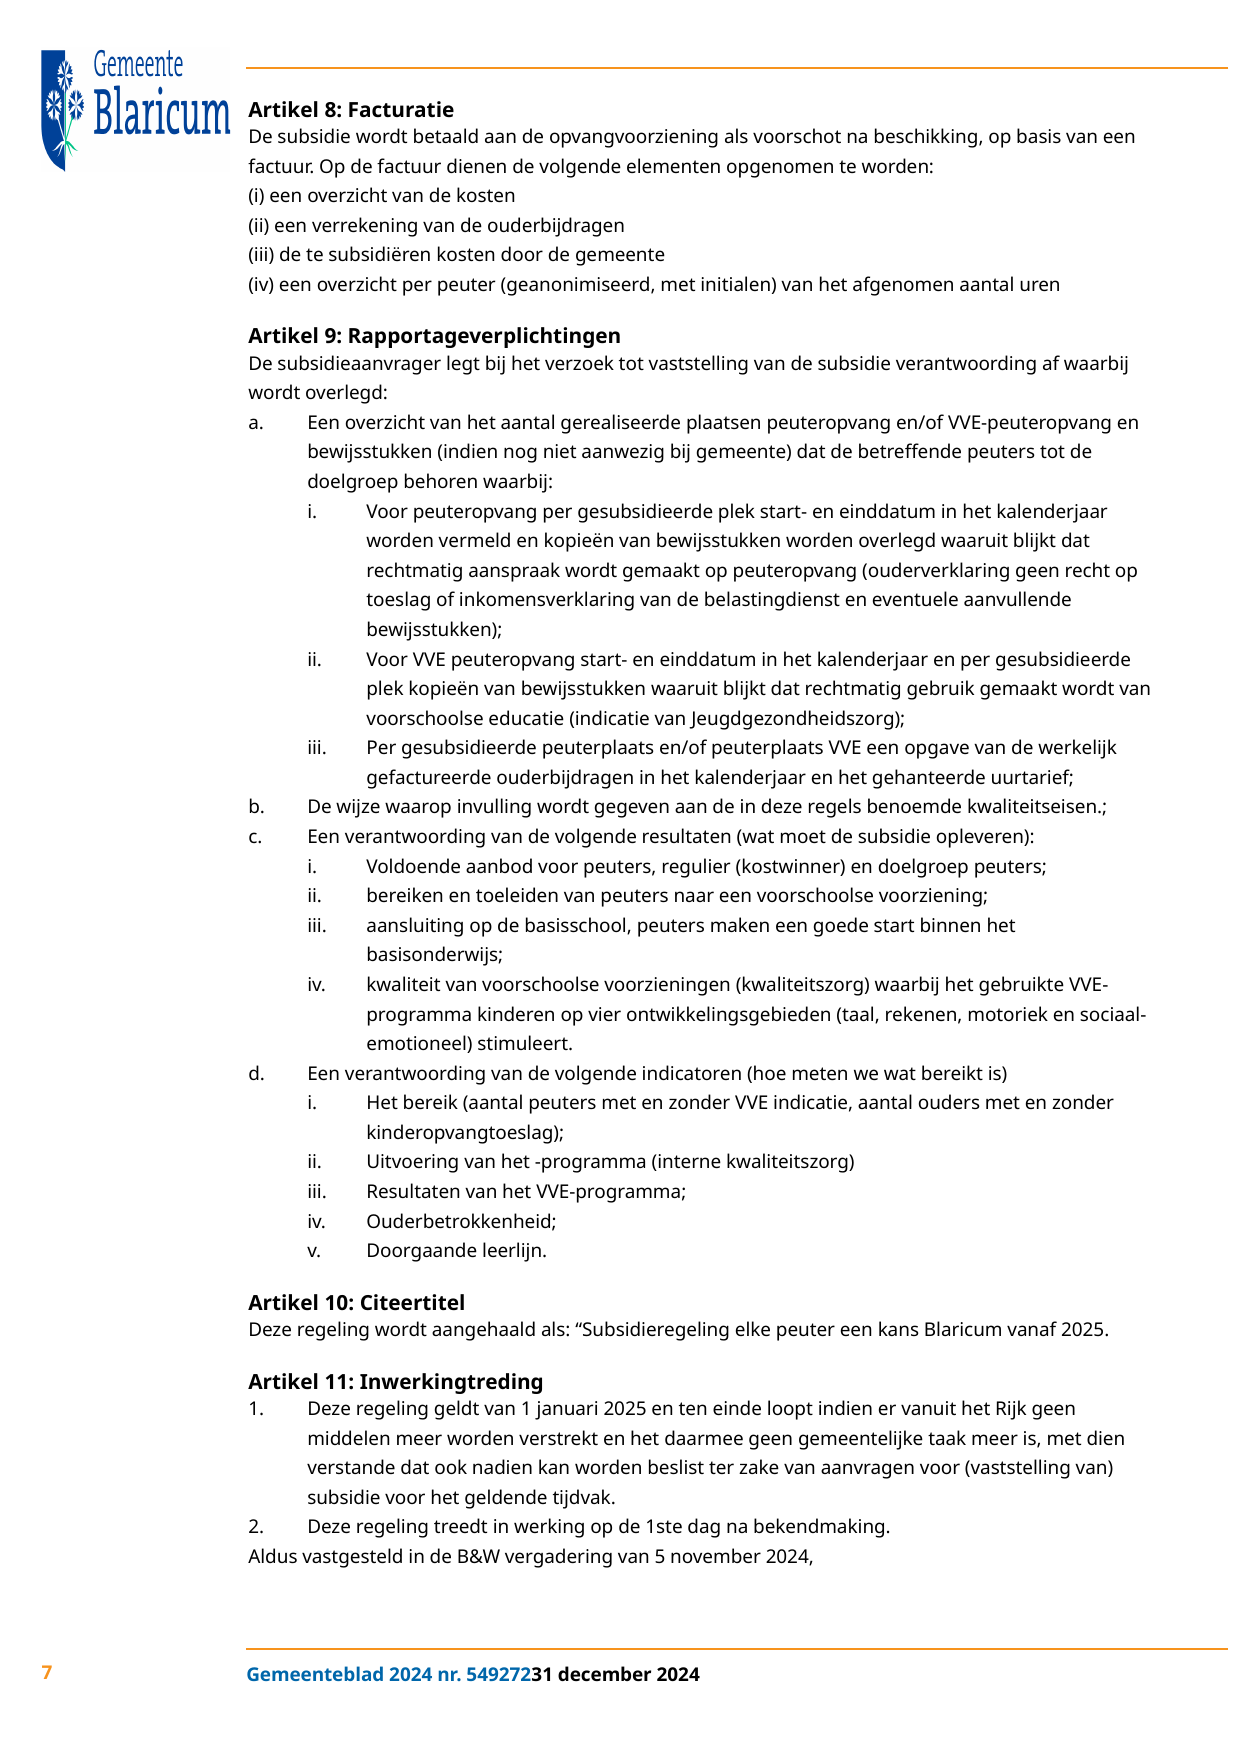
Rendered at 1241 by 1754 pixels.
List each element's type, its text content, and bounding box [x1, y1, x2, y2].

list Een verantwoording van de volgende resultaten (wat moet de subsidie opleveren): [248, 823, 1152, 849]
text Artikel 11: Inwerkingtreding [248, 1367, 1152, 1395]
text Aldus vastgesteld in de B&W vergadering van 5 november 2024, [248, 1543, 1152, 1569]
list kwaliteit van voorschoolse voorzieningen (kwaliteitszorg) waarbij het gebruikte VVE-programma kinderen op vier ontwikkelingsgebieden (taal, rekenen, motoriek en sociaal-emotioneel) stimuleert. [307, 971, 1152, 1056]
list Een overzicht van het aantal gerealiseerde plaatsen peuteropvang en/of VVE-peuteropvang en bewijsstukken (indien nog niet aanwezig bij gemeente) dat de betreffende peuters tot de doelgroep behoren waarbij: [248, 409, 1152, 494]
text De subsidie wordt betaald aan de opvangvoorziening als voorschot na beschikking, op basis van een factuur. Op de factuur dienen de volgende elementen opgenomen te worden: [248, 123, 1152, 178]
list De wijze waarop invulling wordt gegeven aan de in deze regels benoemde kwaliteitseisen.; [248, 794, 1152, 819]
text (ii) een verrekening van de ouderbijdragen [248, 212, 1152, 238]
list Voor VVE peuteropvang start- en einddatum in het kalenderjaar en per gesubsidieerde plek kopieën van bewijsstukken waaruit blijkt dat rechtmatig gebruik gemaakt wordt van voorschoolse educatie (indicatie van Jeugdgezondheidszorg); [307, 646, 1152, 731]
list bereiken en toeleiden van peuters naar een voorschoolse voorziening; [307, 882, 1152, 908]
text (iv) een overzicht per peuter (geanonimiseerd, met initialen) van het afgenomen aantal uren [248, 271, 1152, 297]
text (iii) de te subsidiëren kosten door de gemeente [248, 242, 1152, 267]
text De subsidieaanvrager legt bij het verzoek tot vaststelling van de subsidie verantwoording af waarbij wordt overlegd: [248, 350, 1152, 405]
list Doorgaande leerlijn. [307, 1237, 1152, 1263]
picture [41, 47, 231, 172]
list Resultaten van het VVE-programma; [307, 1178, 1152, 1204]
text Artikel 8: Facturatie [248, 95, 1152, 123]
text (i) een overzicht van de kosten [248, 182, 1152, 208]
list Uitvoering van het -programma (interne kwaliteitszorg) [307, 1149, 1152, 1174]
list Het bereik (aantal peuters met en zonder VVE indicatie, aantal ouders met en zonder kinderopvangtoeslag); [307, 1089, 1152, 1145]
list Deze regeling geldt van 1 januari 2025 en ten einde loopt indien er vanuit het Rijk geen middelen meer worden verstrekt en het daarmee geen gemeentelijke taak meer is, met dien verstande dat ook nadien kan worden beslist ter zake van aanvragen voor (vaststelling van) subsidie voor het geldende tijdvak. [248, 1395, 1152, 1510]
list Een verantwoording van de volgende indicatoren (hoe meten we wat bereikt is) [248, 1060, 1152, 1086]
list Per gesubsidieerde peuterplaats en/of peuterplaats VVE een opgave van de werkelijk gefactureerde ouderbijdragen in het kalenderjaar en het gehanteerde uurtarief; [307, 734, 1152, 790]
list Ouderbetrokkenheid; [307, 1208, 1152, 1234]
list Deze regeling treedt in werking op de 1ste dag na bekendmaking. [248, 1513, 1152, 1539]
text Deze regeling wordt aangehaald als: “Subsidieregeling elke peuter een kans Blaricum vanaf 2025. [248, 1316, 1152, 1342]
list Voor peuteropvang per gesubsidieerde plek start- en einddatum in het kalenderjaar worden vermeld en kopieën van bewijsstukken worden overlegd waaruit blijkt dat rechtmatig aanspraak wordt gemaakt op peuteropvang (ouderverklaring geen recht op toeslag of inkomensverklaring van de belastingdienst en eventuele aanvullende bewijsstukken); [307, 498, 1152, 642]
list aansluiting op de basisschool, peuters maken een goede start binnen het basisonderwijs; [307, 912, 1152, 967]
list Voldoende aanbod voor peuters, regulier (kostwinner) en doelgroep peuters; [307, 853, 1152, 879]
text Artikel 9: Rapportageverplichtingen [248, 322, 1152, 350]
text Artikel 10: Citeertitel [248, 1288, 1152, 1316]
